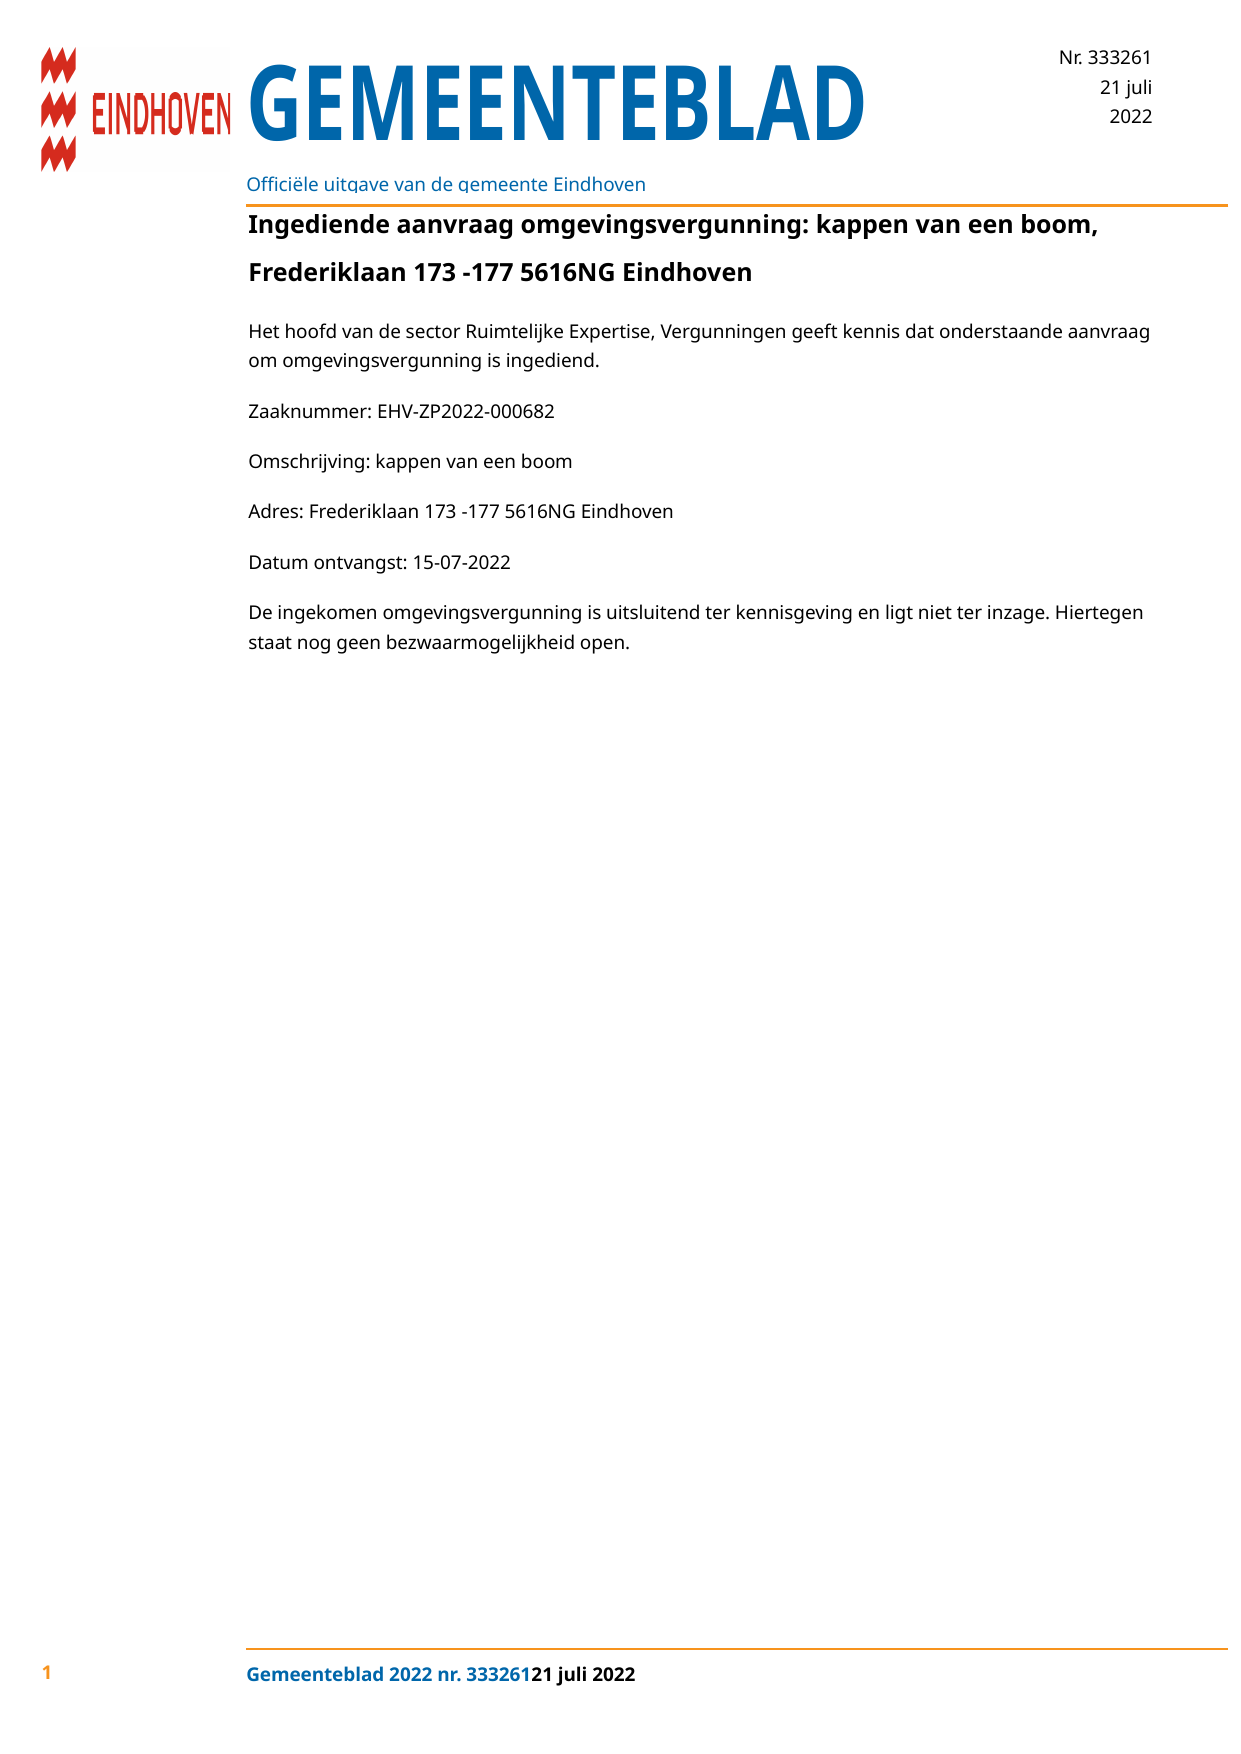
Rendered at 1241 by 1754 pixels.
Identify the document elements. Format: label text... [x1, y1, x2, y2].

text Omschrijving: kappen van een boom [248, 448, 1152, 474]
text Adres: Frederiklaan 173 -177 5616NG Eindhoven [248, 499, 1152, 524]
text Datum ontvangst: 15-07-2022 [248, 549, 1152, 575]
text De ingekomen omgevingsvergunning is uitsluitend ter kennisgeving en ligt niet ter inzage. Hiertegen staat nog geen bezwaarmogelijkheid open. [248, 599, 1152, 655]
text Het hoofd van de sector Ruimtelijke Expertise, Vergunningen geeft kennis dat onderstaande aanvraag om omgevingsvergunning is ingediend. [248, 318, 1152, 373]
text Ingediende aanvraag omgevingsvergunning: kappen van een boom, Frederiklaan 173 -177 5616NG Eindhoven [248, 207, 1152, 288]
text Zaaknummer: EHV-ZP2022-000682 [248, 398, 1152, 424]
picture [41, 47, 231, 172]
